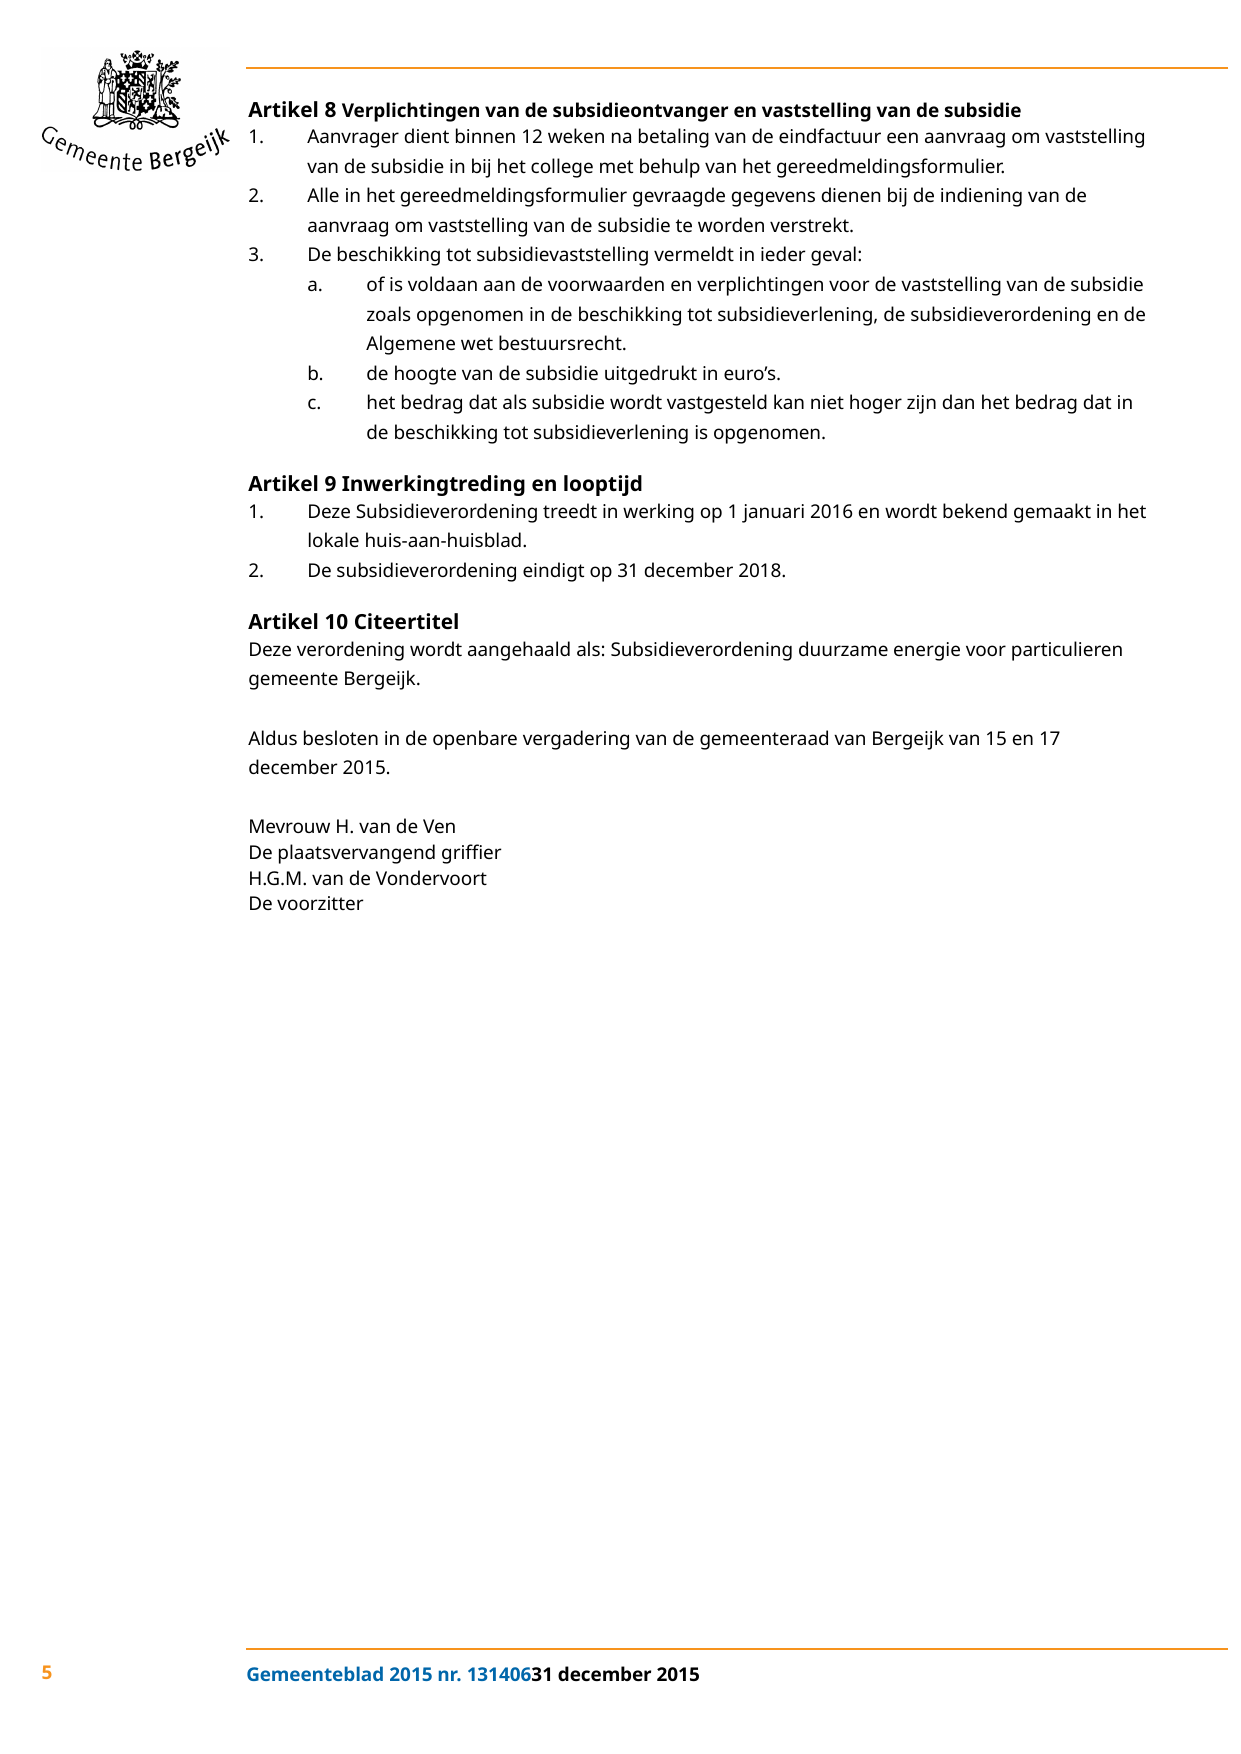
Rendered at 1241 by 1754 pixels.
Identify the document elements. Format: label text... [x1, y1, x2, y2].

text Mevrouw H. van de Ven [248, 813, 1152, 839]
text Artikel 9 Inwerkingtreding en looptijd [248, 469, 1152, 498]
list De beschikking tot subsidievaststelling vermeldt in ieder geval: [248, 242, 1152, 267]
picture [41, 47, 231, 172]
list de hoogte van de subsidie uitgedrukt in euro’s. [307, 360, 1152, 386]
text H.G.M. van de Vondervoort [248, 865, 1152, 891]
list Deze Subsidieverordening treedt in werking op 1 januari 2016 en wordt bekend gemaakt in het lokale huis-aan-huisblad. [248, 498, 1152, 553]
list of is voldaan aan de voorwaarden en verplichtingen voor de vaststelling van de subsidie zoals opgenomen in de beschikking tot subsidieverlening, de subsidieverordening en de Algemene wet bestuursrecht. [307, 271, 1152, 356]
text Deze verordening wordt aangehaald als: Subsidieverordening duurzame energie voor particulieren gemeente Bergeijk. [248, 636, 1152, 691]
text De voorzitter [248, 891, 1152, 916]
text De plaatsvervangend griffier [248, 839, 1152, 865]
list Alle in het gereedmeldingsformulier gevraagde gegevens dienen bij de indiening van de aanvraag om vaststelling van de subsidie te worden verstrekt. [248, 182, 1152, 238]
list De subsidieverordening eindigt op 31 december 2018. [248, 557, 1152, 583]
list het bedrag dat als subsidie wordt vastgesteld kan niet hoger zijn dan het bedrag dat in de beschikking tot subsidieverlening is opgenomen. [307, 389, 1152, 445]
text Artikel 8 Verplichtingen van de subsidieontvanger en vaststelling van de subsidie [248, 95, 1152, 123]
list Aanvrager dient binnen 12 weken na betaling van de eindfactuur een aanvraag om vaststelling van de subsidie in bij het college met behulp van het gereedmeldingsformulier. [248, 123, 1152, 178]
text Aldus besloten in de openbare vergadering van de gemeenteraad van Bergeijk van 15 en 17 december 2015. [248, 725, 1152, 780]
text Artikel 10 Citeertitel [248, 607, 1152, 636]
